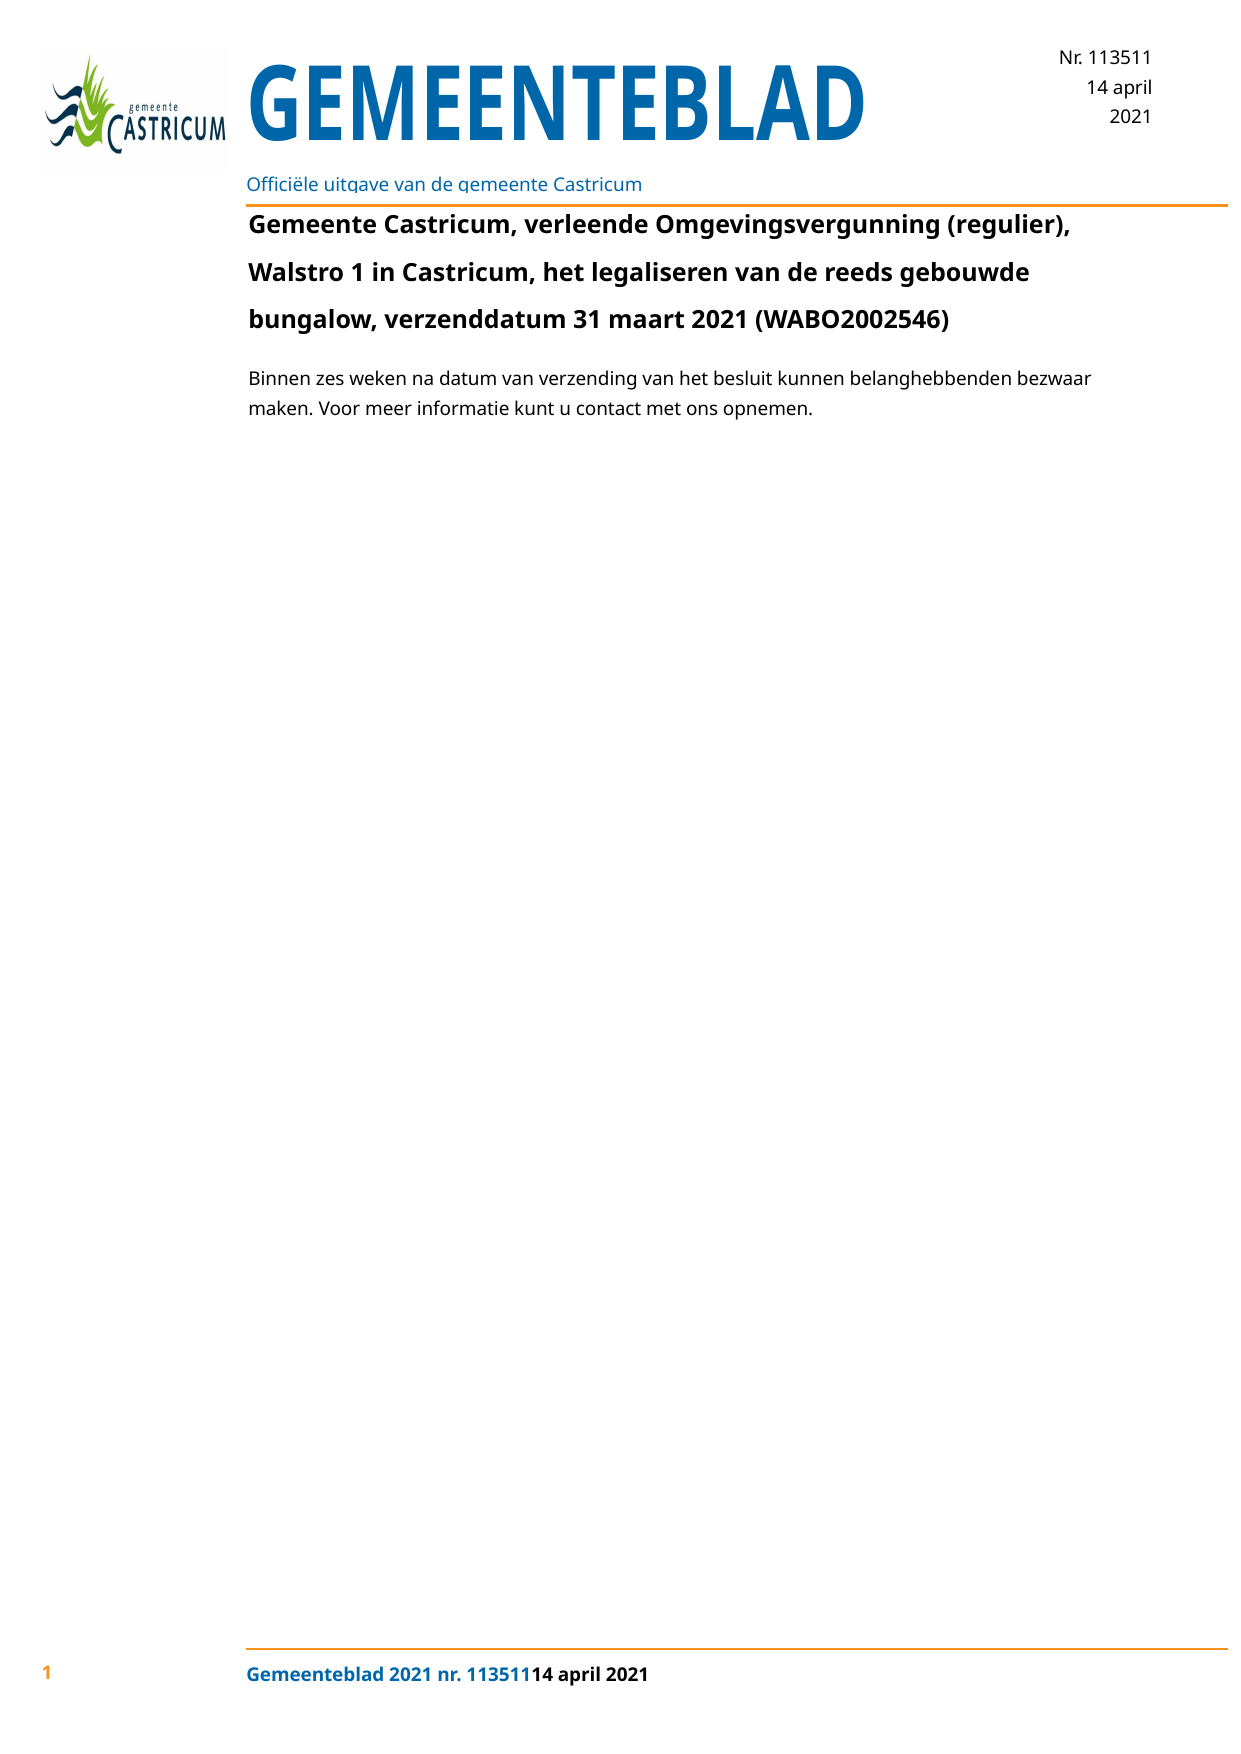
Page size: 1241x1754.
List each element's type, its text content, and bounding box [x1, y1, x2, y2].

text Gemeente Castricum, verleende Omgevingsvergunning (regulier), Walstro 1 in Castricum, het legaliseren van de reeds gebouwde bungalow, verzenddatum 31 maart 2021 (WABO2002546) [248, 207, 1152, 336]
picture [41, 47, 231, 172]
text Binnen zes weken na datum van verzending van het besluit kunnen belanghebbenden bezwaar maken. Voor meer informatie kunt u contact met ons opnemen. [248, 366, 1152, 421]
